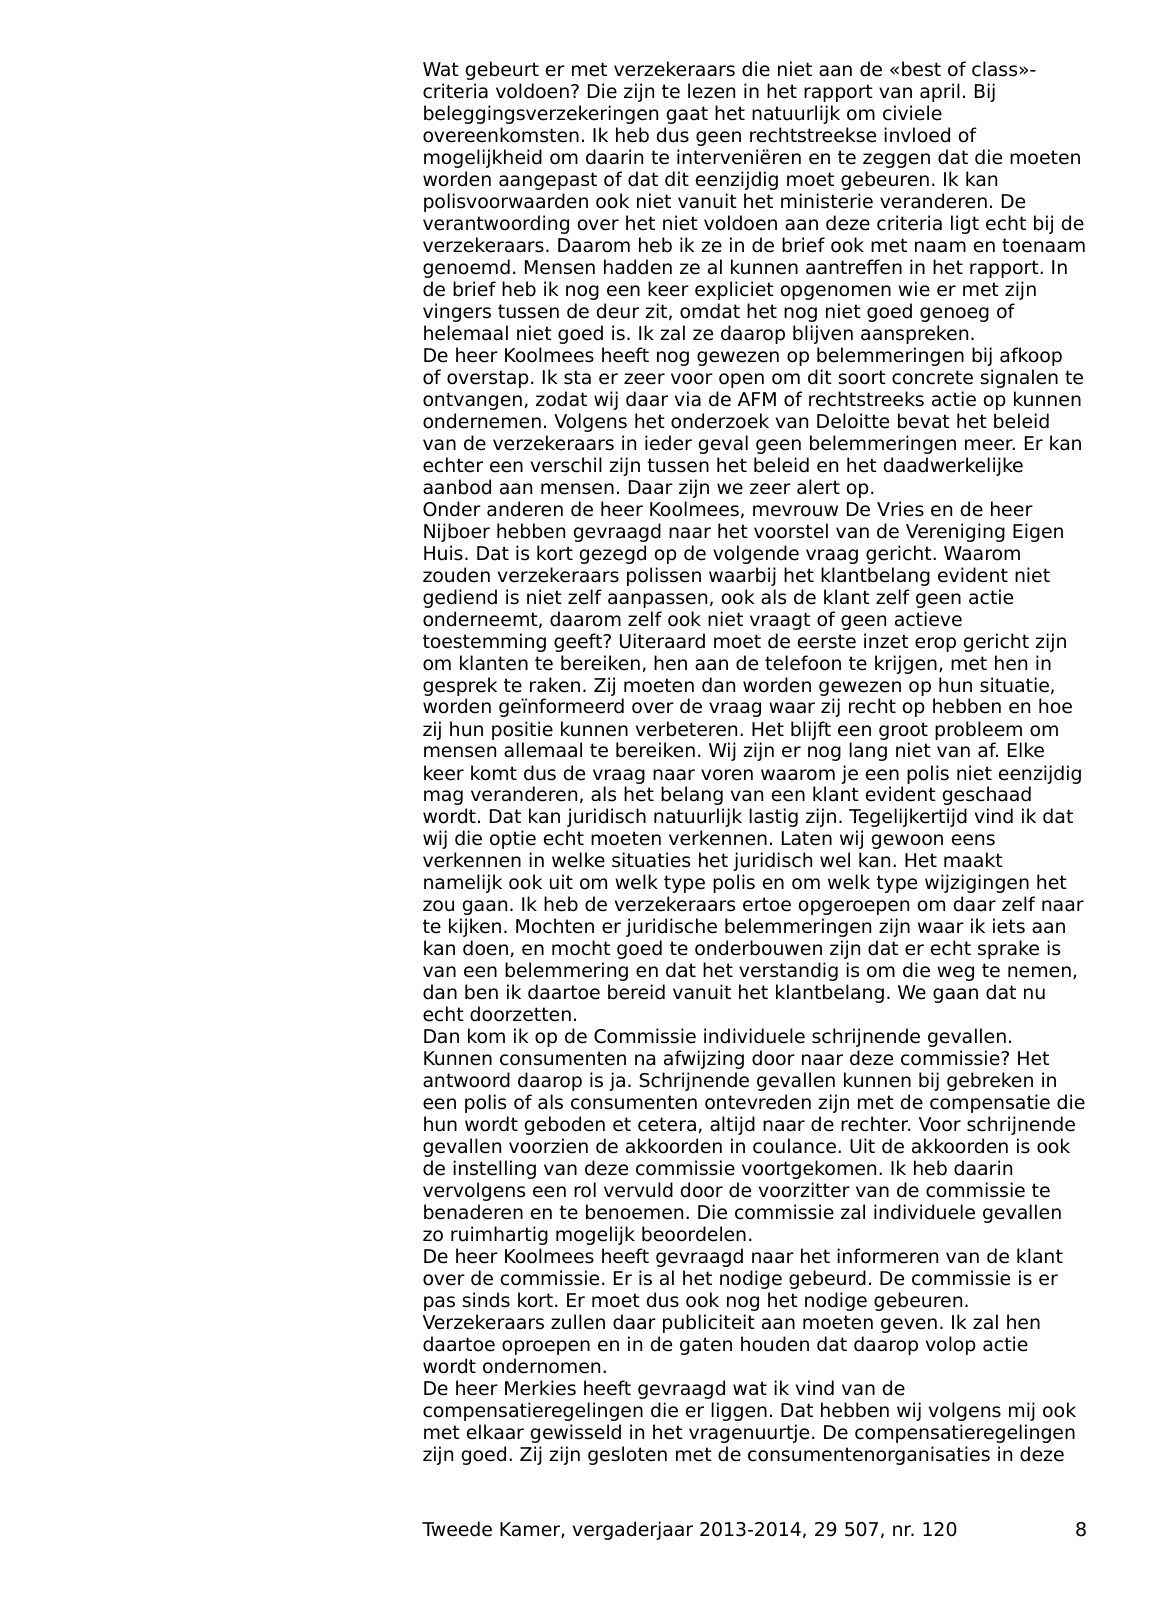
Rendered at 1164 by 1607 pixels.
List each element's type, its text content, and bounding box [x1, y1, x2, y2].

text De heer Koolmees heeft nog gewezen op belemmeringen bij afkoop of overstap. Ik sta er zeer voor open om dit soort concrete signalen te ontvangen, zodat wij daar via de AFM of rechtstreeks actie op kunnen ondernemen. Volgens het onderzoek van Deloitte bevat het beleid van de verzekeraars in ieder geval geen belemmeringen meer. Er kan echter een verschil zijn tussen het beleid en het daadwerkelijke aanbod aan mensen. Daar zijn we zeer alert op. [422, 345, 1087, 499]
text Dan kom ik op de Commissie individuele schrijnende gevallen. Kunnen consumenten na afwijzing door naar deze commissie? Het antwoord daarop is ja. Schrijnende gevallen kunnen bij gebreken in een polis of als consumenten ontevreden zijn met de compensatie die hun wordt geboden et cetera, altijd naar de rechter. Voor schrijnende gevallen voorzien de akkoorden in coulance. Uit de akkoorden is ook de instelling van deze commissie voortgekomen. Ik heb daarin vervolgens een rol vervuld door de voorzitter van de commissie te benaderen en te benoemen. Die commissie zal individuele gevallen zo ruimhartig mogelijk beoordelen. [422, 1026, 1087, 1246]
text De heer Merkies heeft gevraagd wat ik vind van de compensatieregelingen die er liggen. Dat hebben wij volgens mij ook met elkaar gewisseld in het vragenuurtje. De compensatieregelingen zijn goed. Zij zijn gesloten met de consumentenorganisaties in deze [422, 1378, 1087, 1466]
text De heer Koolmees heeft gevraagd naar het informeren van de klant over de commissie. Er is al het nodige gebeurd. De commissie is er pas sinds kort. Er moet dus ook nog het nodige gebeuren. Verzekeraars zullen daar publiciteit aan moeten geven. Ik zal hen daartoe oproepen en in de gaten houden dat daarop volop actie wordt ondernomen. [422, 1246, 1087, 1378]
text Onder anderen de heer Koolmees, mevrouw De Vries en de heer Nijboer hebben gevraagd naar het voorstel van de Vereniging Eigen Huis. Dat is kort gezegd op de volgende vraag gericht. Waarom zouden verzekeraars polissen waarbij het klantbelang evident niet gediend is niet zelf aanpassen, ook als de klant zelf geen actie onderneemt, daarom zelf ook niet vraagt of geen actieve toestemming geeft? Uiteraard moet de eerste inzet erop gericht zijn om klanten te bereiken, hen aan de telefoon te krijgen, met hen in gesprek te raken. Zij moeten dan worden gewezen op hun situatie, worden geïnformeerd over de vraag waar zij recht op hebben en hoe zij hun positie kunnen verbeteren. Het blijft een groot probleem om mensen allemaal te bereiken. Wij zijn er nog lang niet van af. Elke keer komt dus de vraag naar voren waarom je een polis niet eenzijdig mag veranderen, als het belang van een klant evident geschaad wordt. Dat kan juridisch natuurlijk lastig zijn. Tegelijkertijd vind ik dat wij die optie echt moeten verkennen. Laten wij gewoon eens verkennen in welke situaties het juridisch wel kan. Het maakt namelijk ook uit om welk type polis en om welk type wijzigingen het zou gaan. Ik heb de verzekeraars ertoe opgeroepen om daar zelf naar te kijken. Mochten er juridische belemmeringen zijn waar ik iets aan kan doen, en mocht goed te onderbouwen zijn dat er echt sprake is van een belemmering en dat het verstandig is om die weg te nemen, dan ben ik daartoe bereid vanuit het klantbelang. We gaan dat nu echt doorzetten. [422, 499, 1087, 1026]
text Wat gebeurt er met verzekeraars die niet aan de «best of class»-criteria voldoen? Die zijn te lezen in het rapport van april. Bij beleggingsverzekeringen gaat het natuurlijk om civiele overeenkomsten. Ik heb dus geen rechtstreekse invloed of mogelijkheid om daarin te interveniëren en te zeggen dat die moeten worden aangepast of dat dit eenzijdig moet gebeuren. Ik kan polisvoorwaarden ook niet vanuit het ministerie veranderen. De verantwoording over het niet voldoen aan deze criteria ligt echt bij de verzekeraars. Daarom heb ik ze in de brief ook met naam en toenaam genoemd. Mensen hadden ze al kunnen aantreffen in het rapport. In de brief heb ik nog een keer expliciet opgenomen wie er met zijn vingers tussen de deur zit, omdat het nog niet goed genoeg of helemaal niet goed is. Ik zal ze daarop blijven aanspreken. [422, 59, 1087, 345]
